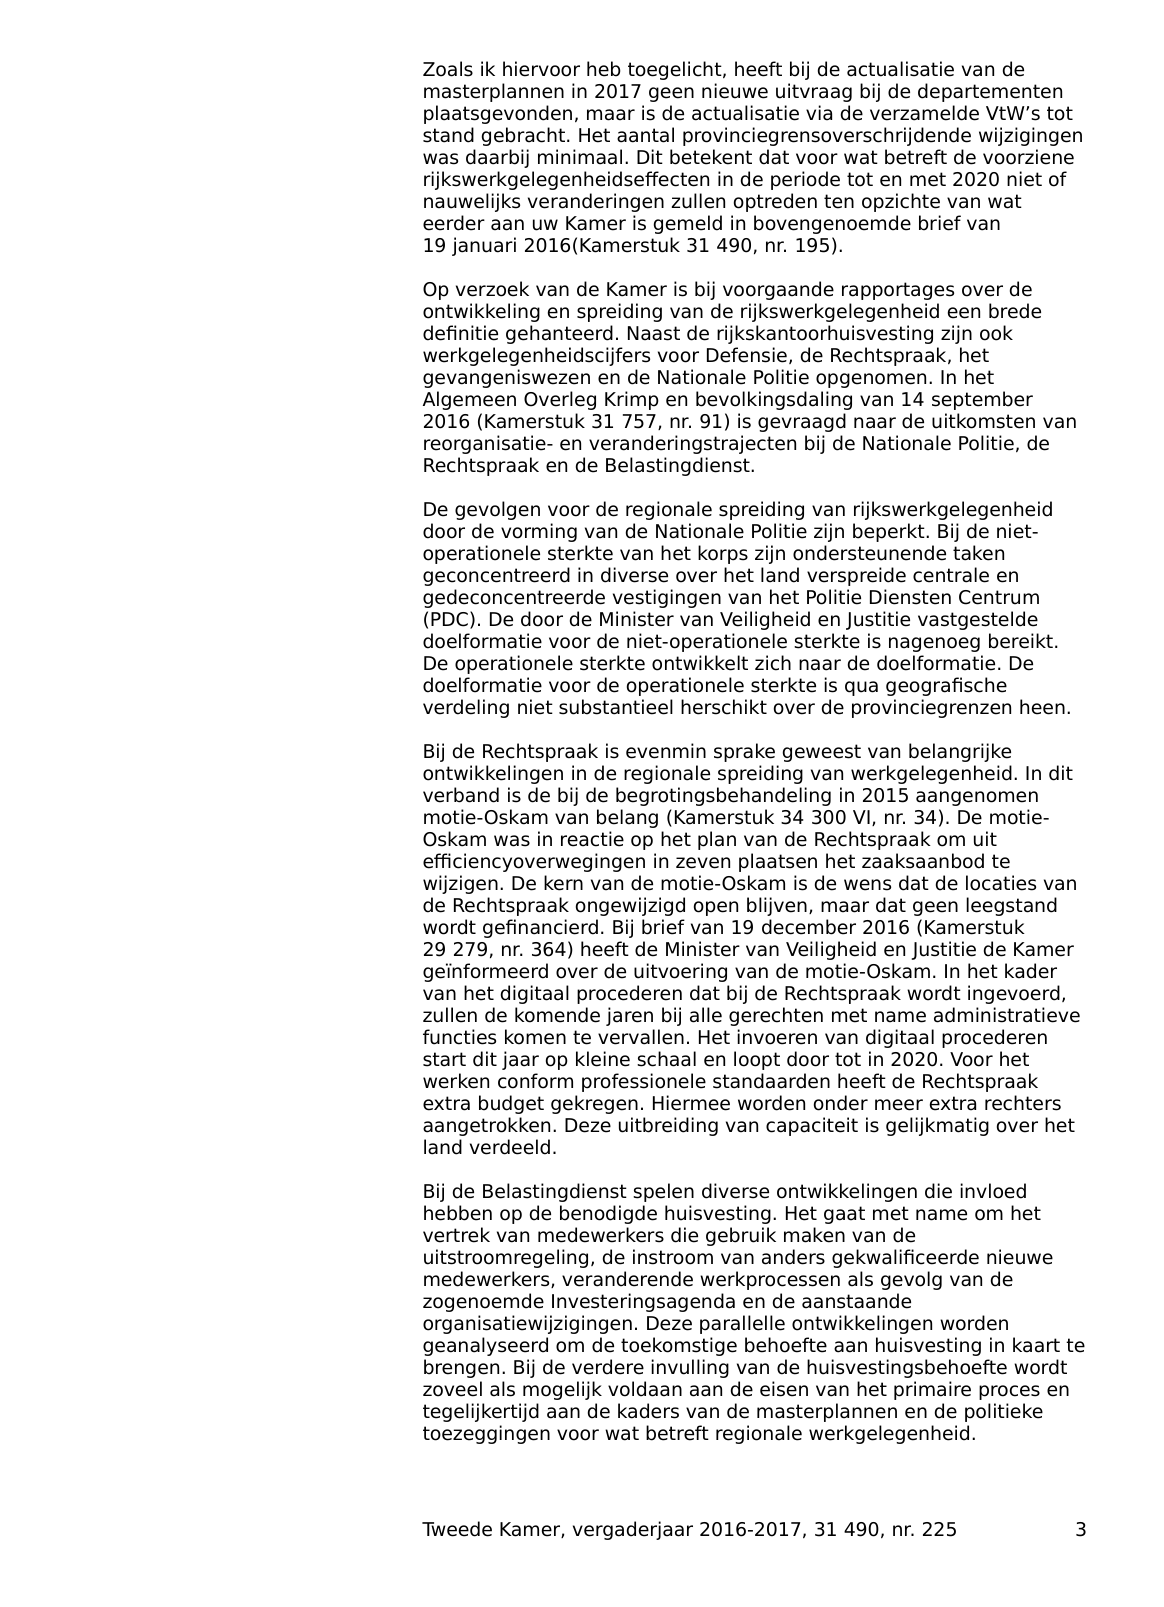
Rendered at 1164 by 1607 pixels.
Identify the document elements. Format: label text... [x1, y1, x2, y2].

text Bij de Rechtspraak is evenmin sprake geweest van belangrijke ontwikkelingen in de regionale spreiding van werkgelegenheid. In dit verband is de bij de begrotingsbehandeling in 2015 aangenomen motie-Oskam van belang (Kamerstuk 34 300 VI, nr. 34). De motie-Oskam was in reactie op het plan van de Rechtspraak om uit efficiencyoverwegingen in zeven plaatsen het zaaksaanbod te wijzigen. De kern van de motie-Oskam is de wens dat de locaties van de Rechtspraak ongewijzigd open blijven, maar dat geen leegstand wordt gefinancierd. Bij brief van 19 december 2016 (Kamerstuk 29 279, nr. 364) heeft de Minister van Veiligheid en Justitie de Kamer geïnformeerd over de uitvoering van de motie-Oskam. In het kader van het digitaal procederen dat bij de Rechtspraak wordt ingevoerd, zullen de komende jaren bij alle gerechten met name administratieve functies komen te vervallen. Het invoeren van digitaal procederen start dit jaar op kleine schaal en loopt door tot in 2020. Voor het werken conform professionele standaarden heeft de Rechtspraak extra budget gekregen. Hiermee worden onder meer extra rechters aangetrokken. Deze uitbreiding van capaciteit is gelijkmatig over het land verdeeld. [422, 741, 1087, 1159]
text Op verzoek van de Kamer is bij voorgaande rapportages over de ontwikkeling en spreiding van de rijkswerkgelegenheid een brede definitie gehanteerd. Naast de rijkskantoorhuisvesting zijn ook werkgelegenheidscijfers voor Defensie, de Rechtspraak, het gevangeniswezen en de Nationale Politie opgenomen. In het Algemeen Overleg Krimp en bevolkingsdaling van 14 september 2016 (Kamerstuk 31 757, nr. 91) is gevraagd naar de uitkomsten van reorganisatie- en veranderingstrajecten bij de Nationale Politie, de Rechtspraak en de Belastingdienst. [422, 279, 1087, 477]
text De gevolgen voor de regionale spreiding van rijkswerkgelegenheid door de vorming van de Nationale Politie zijn beperkt. Bij de niet-operationele sterkte van het korps zijn ondersteunende taken geconcentreerd in diverse over het land verspreide centrale en gedeconcentreerde vestigingen van het Politie Diensten Centrum (PDC). De door de Minister van Veiligheid en Justitie vastgestelde doelformatie voor de niet-operationele sterkte is nagenoeg bereikt. De operationele sterkte ontwikkelt zich naar de doelformatie. De doelformatie voor de operationele sterkte is qua geografische verdeling niet substantieel herschikt over de provinciegrenzen heen. [422, 499, 1087, 719]
text Zoals ik hiervoor heb toegelicht, heeft bij de actualisatie van de masterplannen in 2017 geen nieuwe uitvraag bij de departementen plaatsgevonden, maar is de actualisatie via de verzamelde VtW’s tot stand gebracht. Het aantal provinciegrensoverschrijdende wijzigingen was daarbij minimaal. Dit betekent dat voor wat betreft de voorziene rijkswerkgelegenheidseffecten in de periode tot en met 2020 niet of nauwelijks veranderingen zullen optreden ten opzichte van wat eerder aan uw Kamer is gemeld in bovengenoemde brief van 19 januari 2016(Kamerstuk 31 490, nr. 195). [422, 59, 1087, 257]
text Bij de Belastingdienst spelen diverse ontwikkelingen die invloed hebben op de benodigde huisvesting. Het gaat met name om het vertrek van medewerkers die gebruik maken van de uitstroomregeling, de instroom van anders gekwalificeerde nieuwe medewerkers, veranderende werkprocessen als gevolg van de zogenoemde Investeringsagenda en de aanstaande organisatiewijzigingen. Deze parallelle ontwikkelingen worden geanalyseerd om de toekomstige behoefte aan huisvesting in kaart te brengen. Bij de verdere invulling van de huisvestingsbehoefte wordt zoveel als mogelijk voldaan aan de eisen van het primaire proces en tegelijkertijd aan de kaders van de masterplannen en de politieke toezeggingen voor wat betreft regionale werkgelegenheid. [422, 1181, 1087, 1444]
